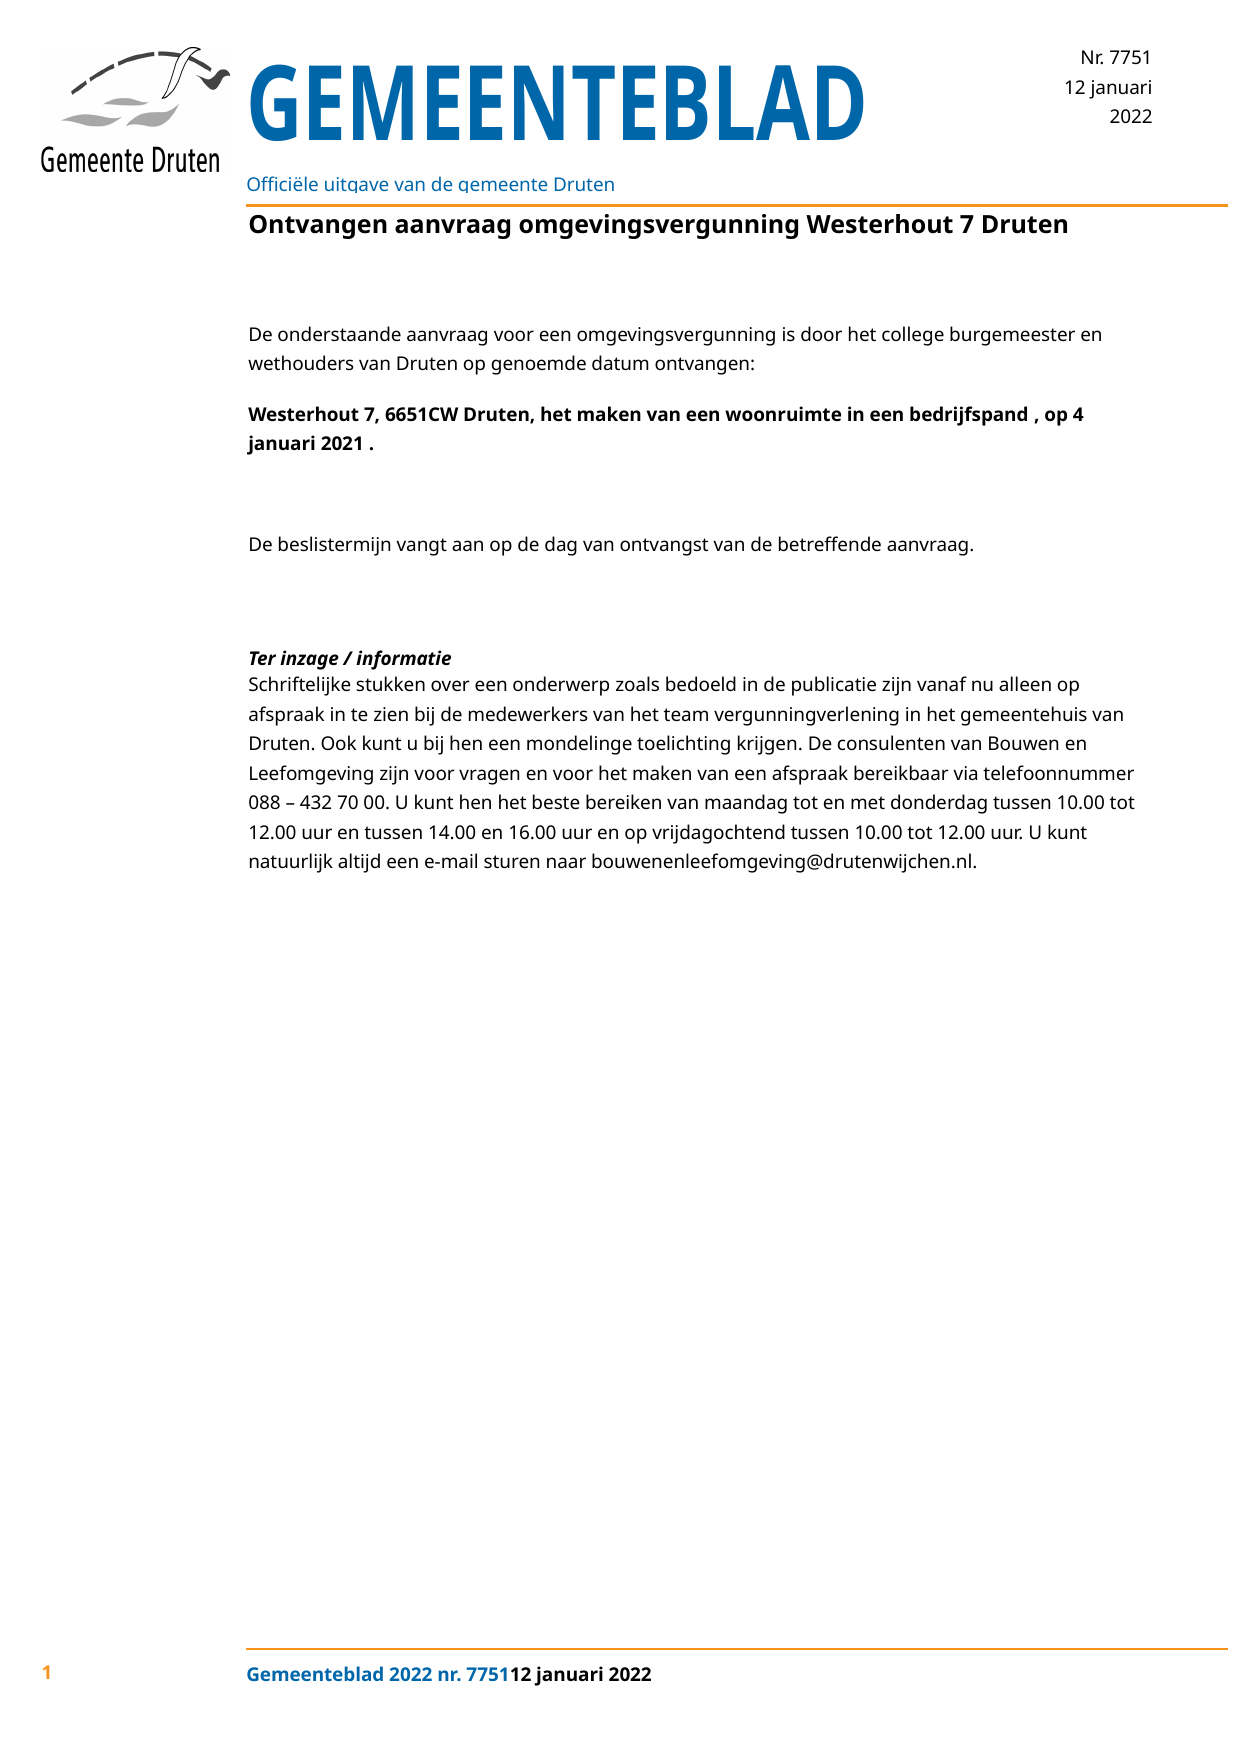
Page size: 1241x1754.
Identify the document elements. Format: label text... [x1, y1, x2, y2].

text Ter inzage / informatie [248, 646, 1152, 671]
text Ontvangen aanvraag omgevingsvergunning Westerhout 7 Druten [248, 207, 1152, 241]
text De beslistermijn vangt aan op de dag van ontvangst van de betreffende aanvraag. [248, 531, 1152, 557]
text Schriftelijke stukken over een onderwerp zoals bedoeld in de publicatie zijn vanaf nu alleen op afspraak in te zien bij de medewerkers van het team vergunningverlening in het gemeentehuis van Druten. Ook kunt u bij hen een mondelinge toelichting krijgen. De consulenten van Bouwen en Leefomgeving zijn voor vragen en voor het maken van een afspraak bereikbaar via telefoonnummer 088 – 432 70 00. U kunt hen het beste bereiken van maandag tot en met donderdag tussen 10.00 tot 12.00 uur en tussen 14.00 en 16.00 uur en op vrijdagochtend tussen 10.00 tot 12.00 uur. U kunt natuurlijk altijd een e-mail sturen naar bouwenenleefomgeving@drutenwijchen.nl. [248, 671, 1152, 874]
text Westerhout 7, 6651CW Druten, het maken van een woonruimte in een bedrijfspand , op 4 januari 2021 . [248, 401, 1152, 456]
picture [41, 47, 231, 172]
text De onderstaande aanvraag voor een omgevingsvergunning is door het college burgemeester en wethouders van Druten op genoemde datum ontvangen: [248, 321, 1152, 376]
